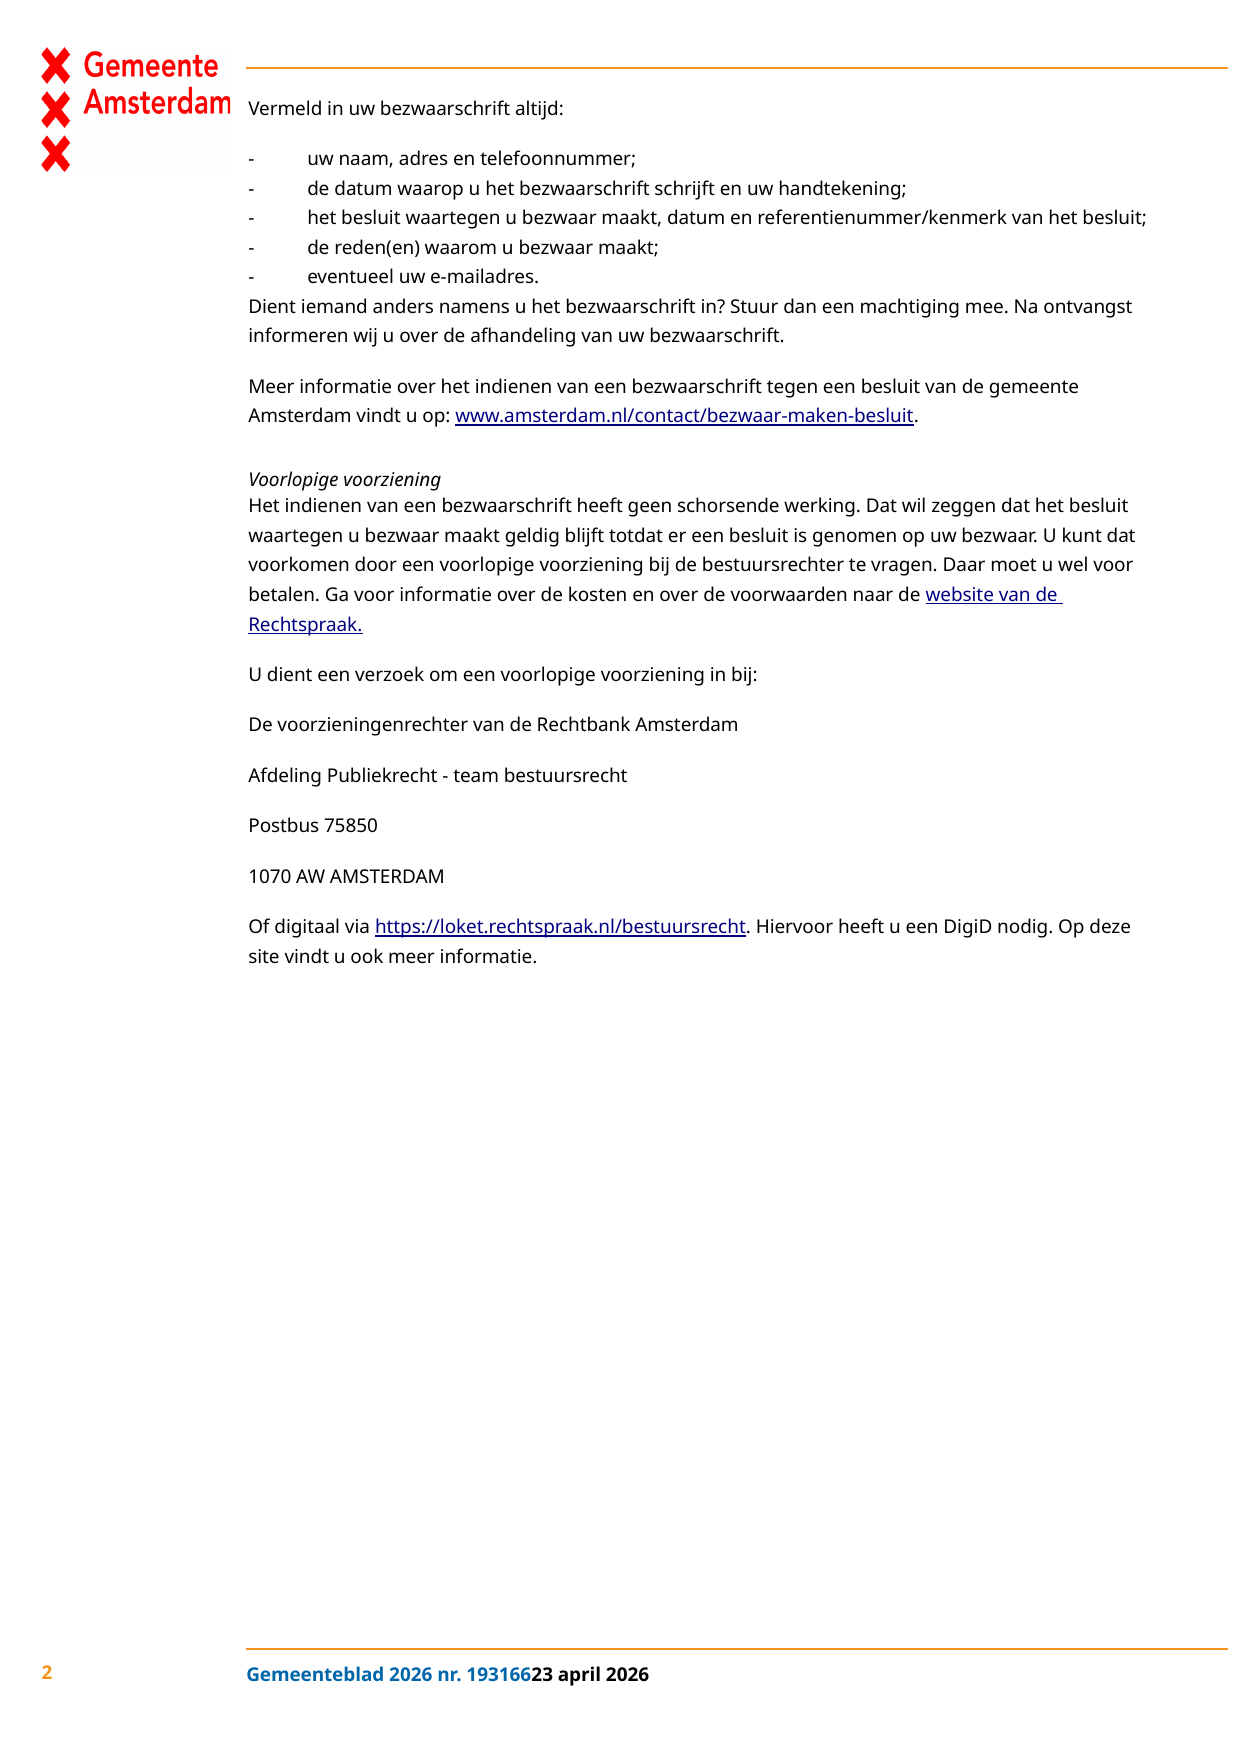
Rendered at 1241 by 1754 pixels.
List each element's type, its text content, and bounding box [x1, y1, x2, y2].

text U dient een verzoek om een voorlopige voorziening in bij: [248, 661, 1152, 687]
text 1070 AW AMSTERDAM [248, 863, 1152, 888]
list uw naam, adres en telefoonnummer; [248, 145, 1152, 171]
text Vermeld in uw bezwaarschrift altijd: [248, 95, 1152, 121]
text Postbus 75850 [248, 812, 1152, 838]
text Voorlopige voorziening [248, 467, 1152, 492]
text Dient iemand anders namens u het bezwaarschrift in? Stuur dan een machtiging mee. Na ontvangst informeren wij u over de afhandeling van uw bezwaarschrift. [248, 293, 1152, 348]
list de reden(en) waarom u bezwaar maakt; [248, 234, 1152, 260]
text Het indienen van een bezwaarschrift heeft geen schorsende werking. Dat wil zeggen dat het besluit waartegen u bezwaar maakt geldig blijft totdat er een besluit is genomen op uw bezwaar. U kunt dat voorkomen door een voorlopige voorziening bij de bestuursrechter te vragen. Daar moet u wel voor betalen. Ga voor informatie over de kosten en over de voorwaarden naar de website van de Rechtspraak. [248, 492, 1152, 636]
text Afdeling Publiekrecht - team bestuursrecht [248, 762, 1152, 788]
text Meer informatie over het indienen van een bezwaarschrift tegen een besluit van de gemeente Amsterdam vindt u op: www.amsterdam.nl/contact/bezwaar-maken-besluit. [248, 373, 1152, 428]
text De voorzieningenrechter van de Rechtbank Amsterdam [248, 712, 1152, 737]
list het besluit waartegen u bezwaar maakt, datum en referentienummer/kenmerk van het besluit; [248, 204, 1152, 230]
list eventueel uw e-mailadres. [248, 263, 1152, 289]
picture [41, 47, 231, 172]
text Of digitaal via https://loket.rechtspraak.nl/bestuursrecht. Hiervoor heeft u een DigiD nodig. Op deze site vindt u ook meer informatie. [248, 913, 1152, 968]
list de datum waarop u het bezwaarschrift schrijft en uw handtekening; [248, 175, 1152, 201]
